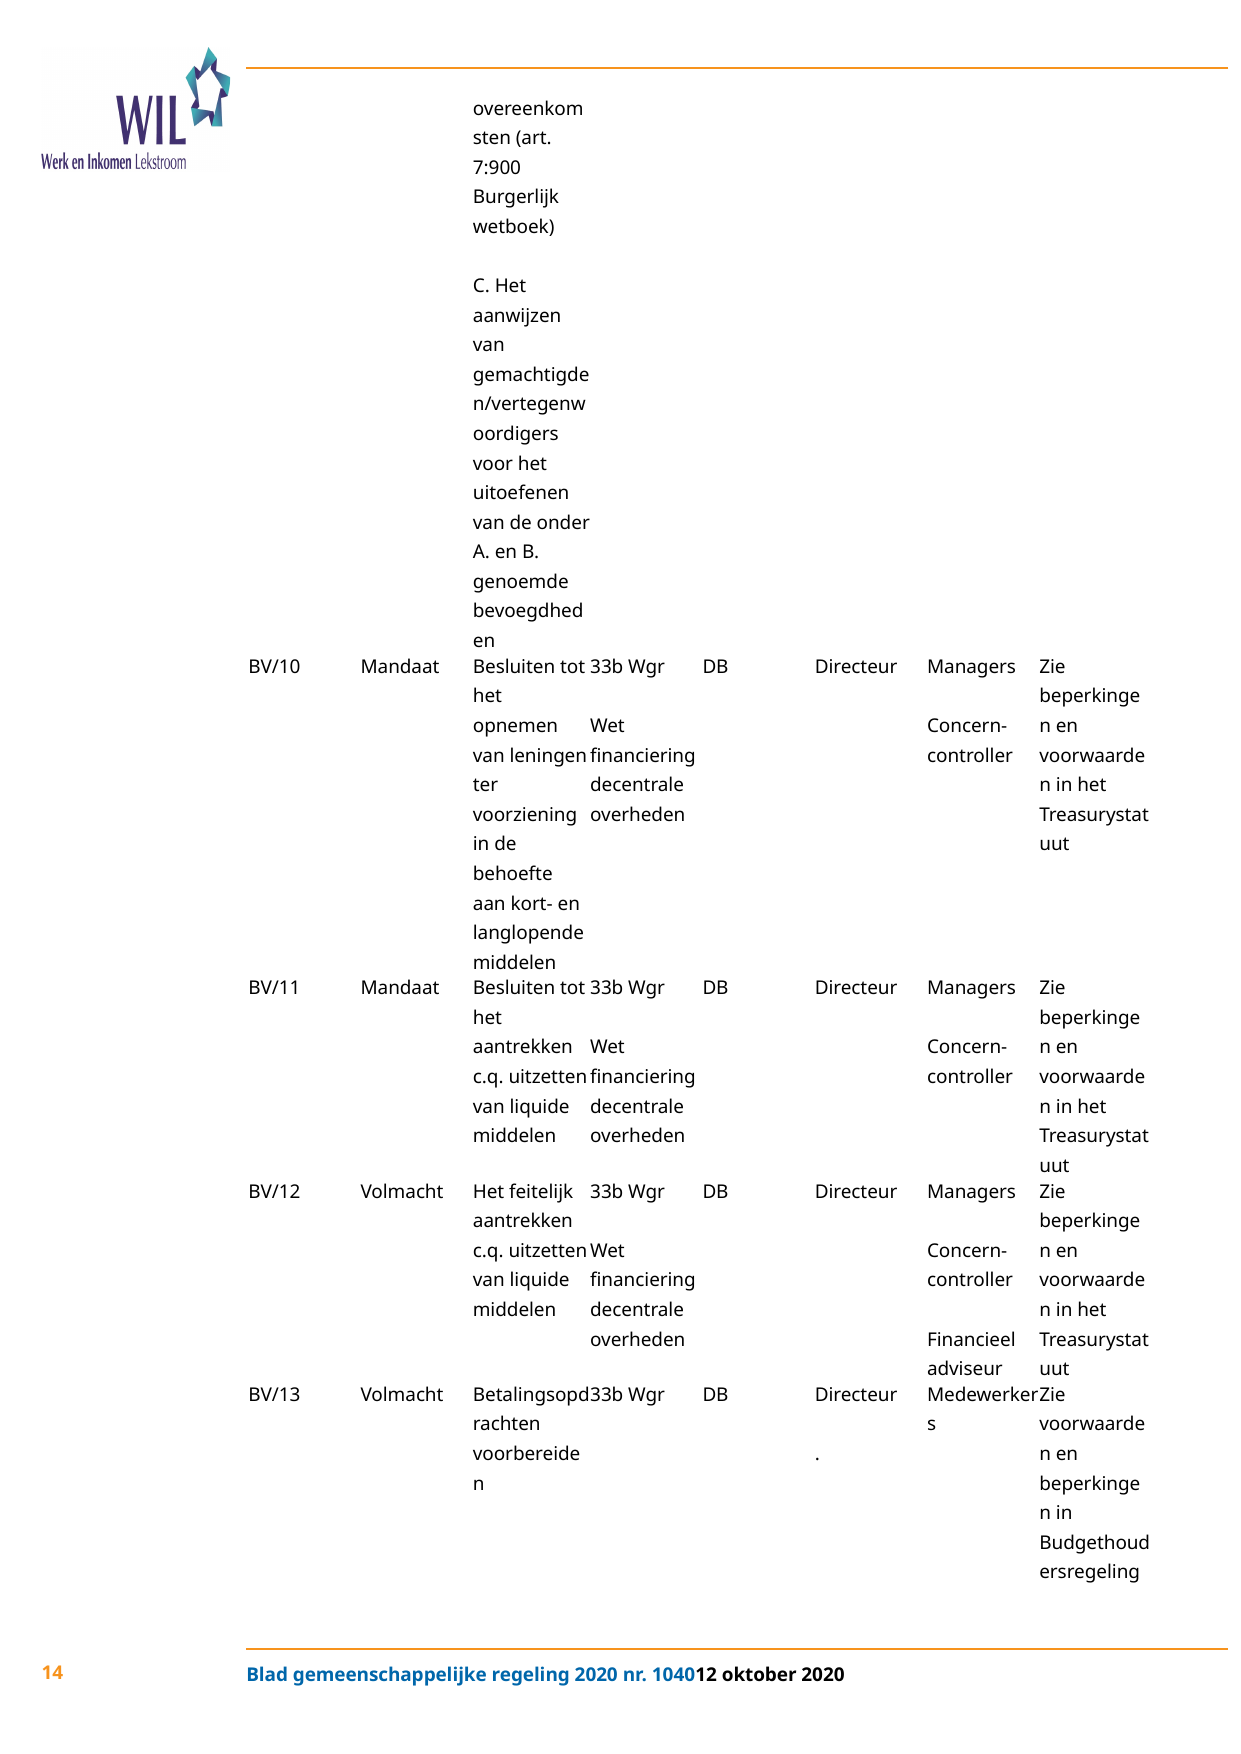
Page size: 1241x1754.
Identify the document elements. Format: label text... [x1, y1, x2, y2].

table_cell DB [702, 1381, 814, 1584]
table_cell DB [702, 653, 814, 974]
table_cell Besluiten tot het opnemen van leningen ter voorziening in de behoefte aan kort- en langlopende middelen [473, 653, 590, 974]
table_cell Besluiten tot het aantrekken c.q. uitzetten van liquide middelen [473, 975, 590, 1178]
table_cell Medewerkers [927, 1381, 1039, 1584]
table_cell [1039, 95, 1152, 653]
table_cell Mandaat [360, 975, 473, 1178]
table_cell 33b Wgr Wet financiering decentrale overheden [590, 653, 702, 974]
table_cell overeenkomsten (art. 7:900 Burgerlijk wetboek) C. Het aanwijzen van gemachtigden/vertegenwoordigers voor het uitoefenen van de onder A. en B. genoemde bevoegdheden [473, 95, 590, 653]
table_cell Managers Concern-controller Financieel adviseur [927, 1178, 1039, 1381]
table_cell 33b Wgr [590, 1381, 702, 1584]
table_cell Het feitelijk aantrekken c.q. uitzetten van liquide middelen [473, 1178, 590, 1381]
table_cell BV/13 [248, 1381, 360, 1584]
table_cell 33b Wgr Wet financiering decentrale overheden [590, 1178, 702, 1381]
table_cell DB [702, 1178, 814, 1381]
table_cell [248, 95, 360, 653]
table_cell [590, 95, 702, 653]
table_cell DB [702, 975, 814, 1178]
table_cell Directeur [815, 975, 927, 1178]
table_cell Zie voorwaarden en beperkingen in Budgethoudersregeling [1039, 1381, 1152, 1584]
table_cell [927, 95, 1039, 653]
table_cell Directeur [815, 1178, 927, 1381]
table_cell Volmacht [360, 1381, 473, 1584]
table_cell BV/12 [248, 1178, 360, 1381]
table_cell 33b Wgr Wet financiering decentrale overheden [590, 975, 702, 1178]
table_cell Zie beperkingen en voorwaarden in het Treasurystatuut [1039, 1178, 1152, 1381]
table_cell Mandaat [360, 653, 473, 974]
table_cell BV/11 [248, 975, 360, 1178]
table_cell Betalingsopdrachten voorbereiden [473, 1381, 590, 1584]
table_cell Managers Concern-controller [927, 975, 1039, 1178]
table_cell Volmacht [360, 1178, 473, 1381]
table_cell [702, 95, 814, 653]
table_cell Directeur [815, 653, 927, 974]
picture [41, 47, 231, 172]
table_cell Zie beperkingen en voorwaarden in het Treasurystatuut [1039, 653, 1152, 974]
table_cell [815, 95, 927, 653]
table_cell Directeur . [815, 1381, 927, 1584]
table_cell Managers Concern-controller [927, 653, 1039, 974]
table_cell [360, 95, 473, 653]
table_cell Zie beperkingen en voorwaarden in het Treasurystatuut [1039, 975, 1152, 1178]
table_cell BV/10 [248, 653, 360, 974]
